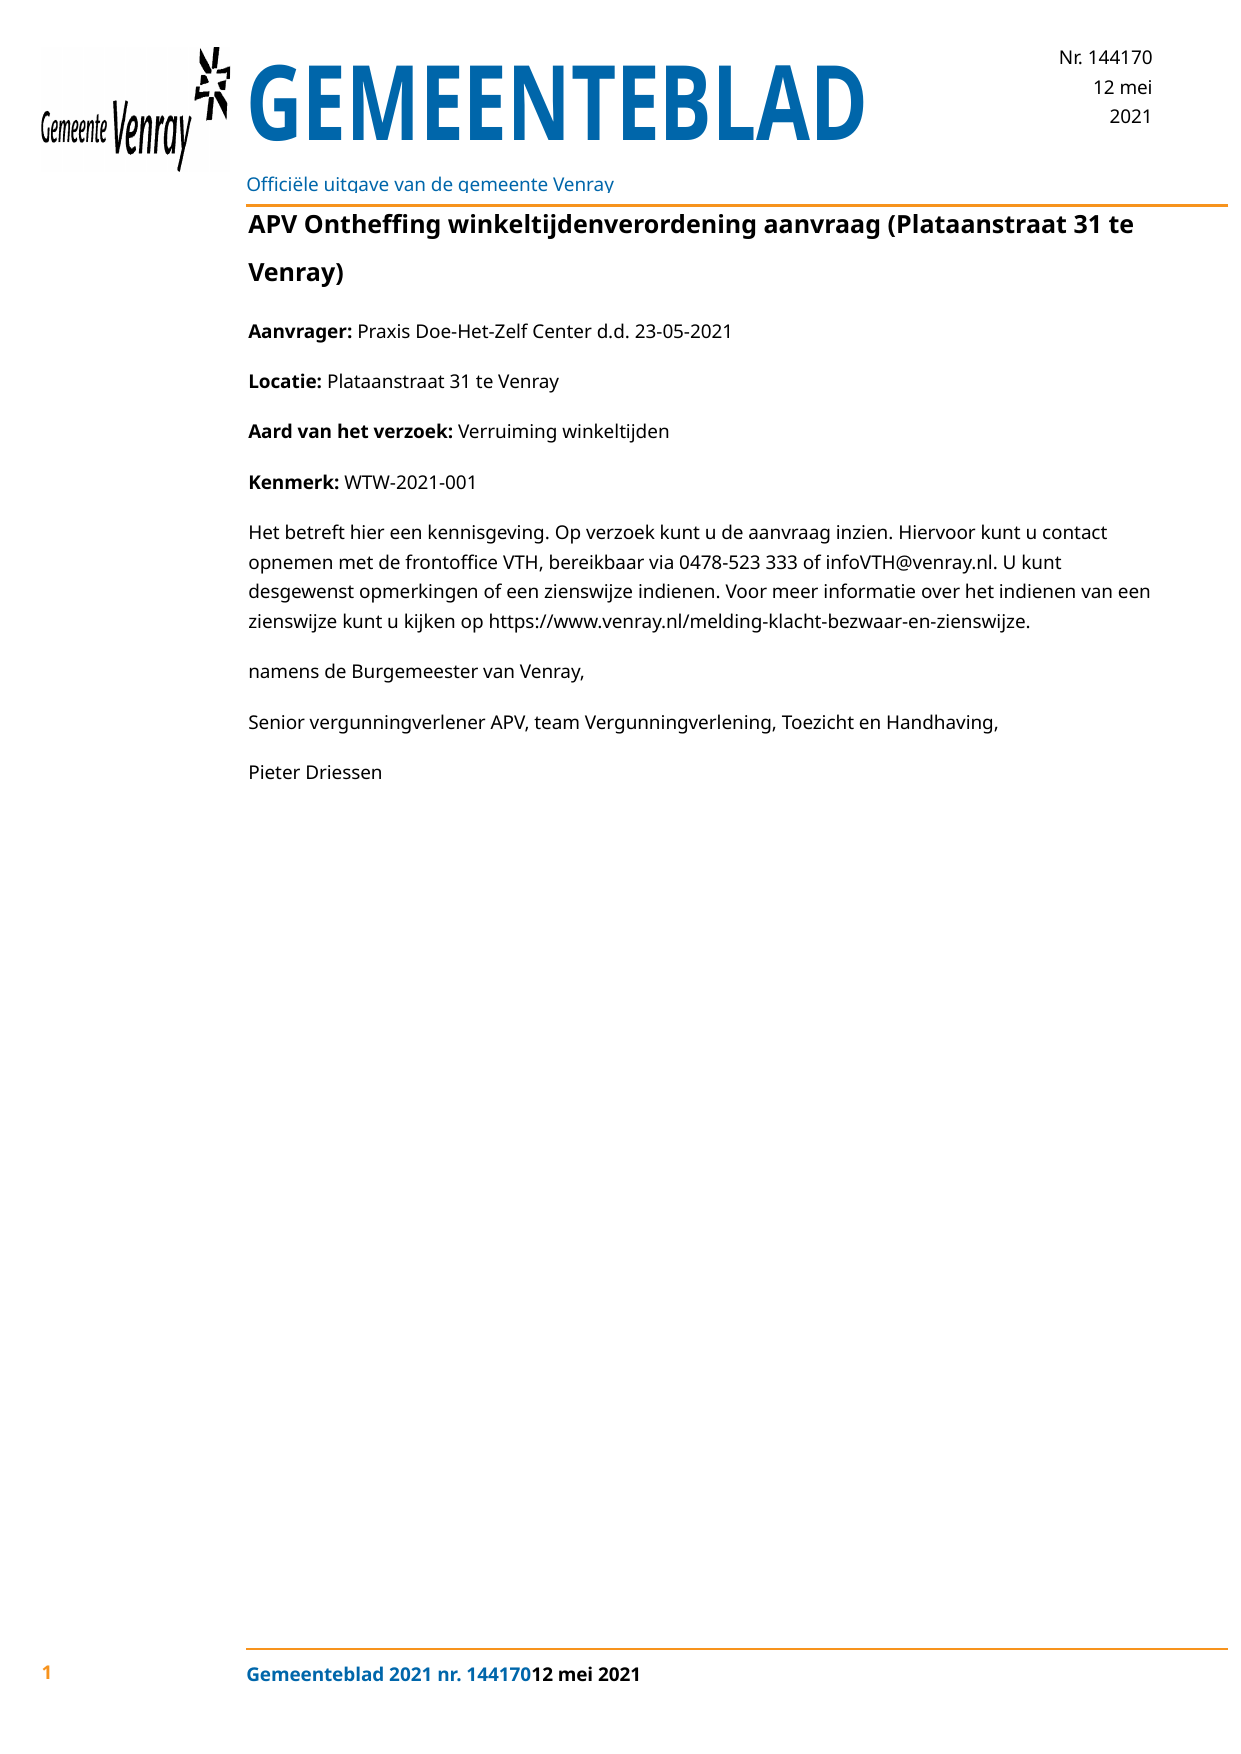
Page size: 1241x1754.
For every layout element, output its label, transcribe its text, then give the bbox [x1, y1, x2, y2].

text Kenmerk: WTW-2021-001 [248, 469, 1152, 495]
text Senior vergunningverlener APV, team Vergunningverlening, Toezicht en Handhaving, [248, 709, 1152, 735]
picture [41, 47, 231, 172]
text Aard van het verzoek: Verruiming winkeltijden [248, 419, 1152, 444]
text Locatie: Plataanstraat 31 te Venray [248, 368, 1152, 394]
text Het betreft hier een kennisgeving. Op verzoek kunt u de aanvraag inzien. Hiervoor kunt u contact opnemen met de frontoffice VTH, bereikbaar via 0478-523 333 of infoVTH@venray.nl. U kunt desgewenst opmerkingen of een zienswijze indienen. Voor meer informatie over het indienen van een zienswijze kunt u kijken op https://www.venray.nl/melding-klacht-bezwaar-en-zienswijze. [248, 519, 1152, 634]
text Aanvrager: Praxis Doe-Het-Zelf Center d.d. 23-05-2021 [248, 318, 1152, 344]
text namens de Burgemeester van Venray, [248, 659, 1152, 684]
text Pieter Driessen [248, 759, 1152, 785]
text APV Ontheffing winkeltijdenverordening aanvraag (Plataanstraat 31 te Venray) [248, 207, 1152, 288]
